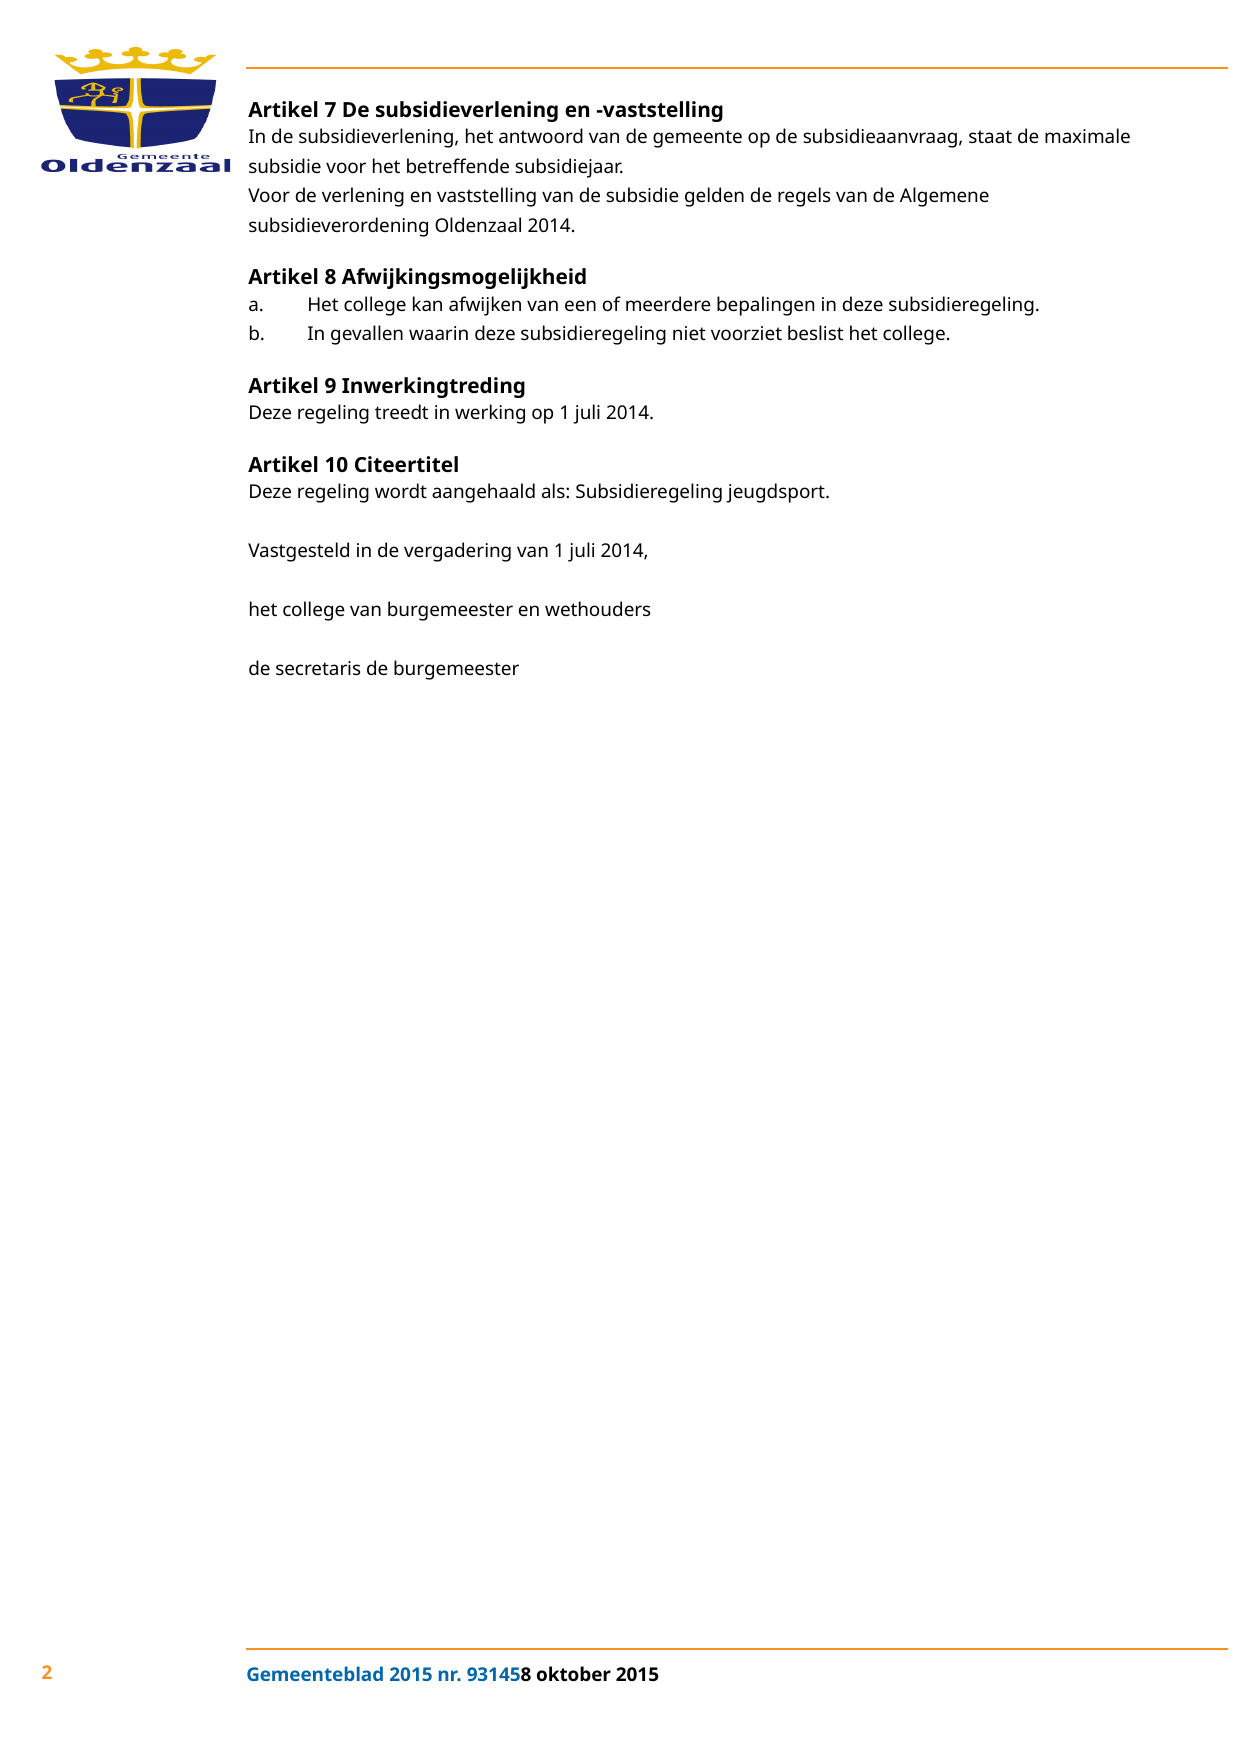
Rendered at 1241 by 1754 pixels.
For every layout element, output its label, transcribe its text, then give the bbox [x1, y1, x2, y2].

text In de subsidieverlening, het antwoord van de gemeente op de subsidieaanvraag, staat de maximale subsidie voor het betreffende subsidiejaar. [248, 123, 1152, 178]
text Deze regeling treedt in werking op 1 juli 2014. [248, 399, 1152, 425]
text Artikel 10 Citeertitel [248, 450, 1152, 478]
text Vastgesteld in de vergadering van 1 juli 2014, [248, 537, 1152, 563]
text Voor de verlening en vaststelling van de subsidie gelden de regels van de Algemene subsidieverordening Oldenzaal 2014. [248, 182, 1152, 238]
text Artikel 9 Inwerkingtreding [248, 371, 1152, 399]
list In gevallen waarin deze subsidieregeling niet voorziet beslist het college. [248, 320, 1152, 346]
picture [41, 47, 231, 172]
text de secretaris de burgemeester [248, 656, 1152, 681]
text Artikel 7 De subsidieverlening en -vaststelling [248, 95, 1152, 123]
text Artikel 8 Afwijkingsmogelijkheid [248, 262, 1152, 291]
list Het college kan afwijken van een of meerdere bepalingen in deze subsidieregeling. [248, 291, 1152, 317]
text Deze regeling wordt aangehaald als: Subsidieregeling jeugdsport. [248, 478, 1152, 504]
text het college van burgemeester en wethouders [248, 596, 1152, 622]
